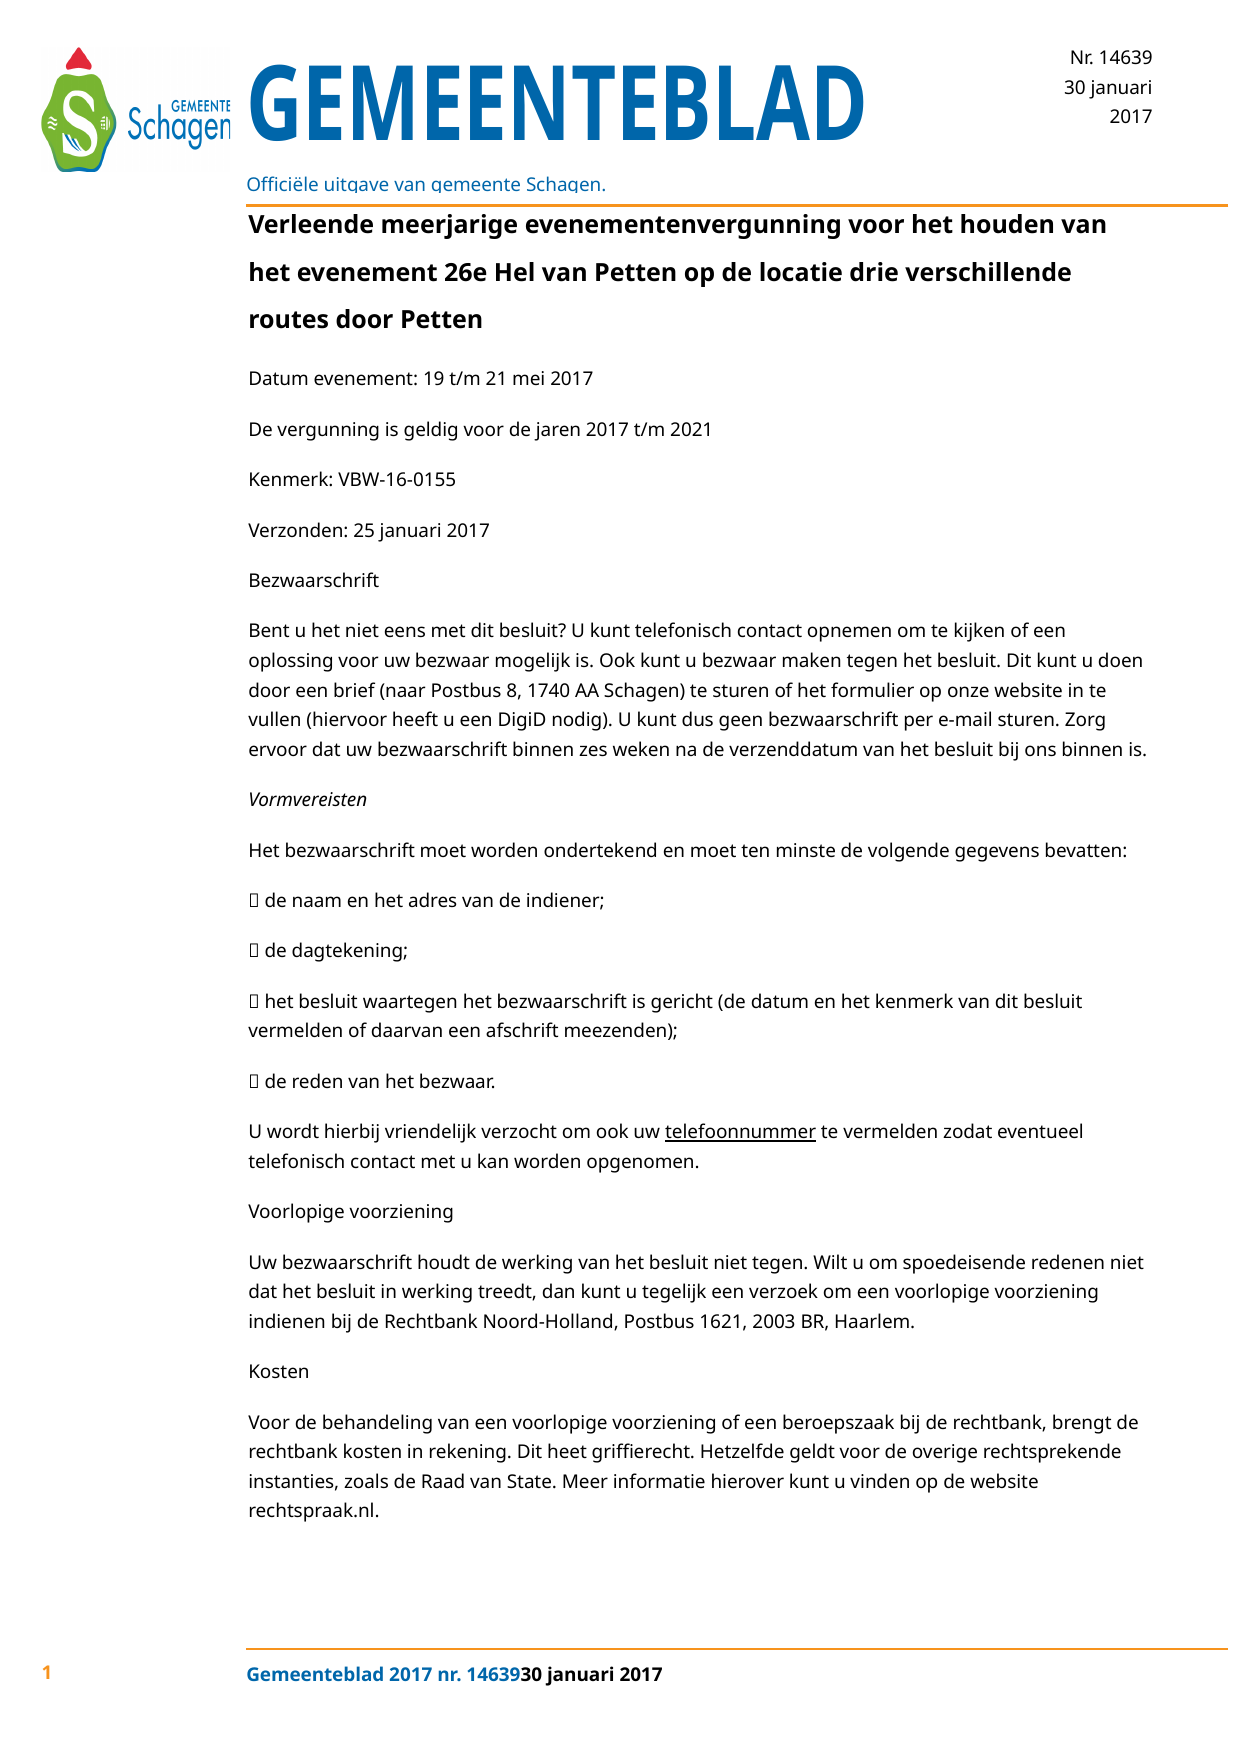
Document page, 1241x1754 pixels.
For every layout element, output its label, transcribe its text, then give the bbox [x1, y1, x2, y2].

text Kosten [248, 1358, 1152, 1384]
picture [41, 47, 231, 172]
text  het besluit waartegen het bezwaarschrift is gericht (de datum en het kenmerk van dit besluit vermelden of daarvan een afschrift meezenden); [248, 988, 1152, 1043]
text Datum evenement: 19 t/m 21 mei 2017 [248, 366, 1152, 391]
text  de naam en het adres van de indiener; [248, 887, 1152, 913]
text  de reden van het bezwaar. [248, 1068, 1152, 1094]
text U wordt hierbij vriendelijk verzocht om ook uw telefoonnummer te vermelden zodat eventueel telefonisch contact met u kan worden opgenomen. [248, 1118, 1152, 1174]
text Bent u het niet eens met dit besluit? U kunt telefonisch contact opnemen om te kijken of een oplossing voor uw bezwaar mogelijk is. Ook kunt u bezwaar maken tegen het besluit. Dit kunt u doen door een brief (naar Postbus 8, 1740 AA Schagen) te sturen of het formulier op onze website in te vullen (hiervoor heeft u een DigiD nodig). U kunt dus geen bezwaarschrift per e-mail sturen. Zorg ervoor dat uw bezwaarschrift binnen zes weken na de verzenddatum van het besluit bij ons binnen is. [248, 618, 1152, 762]
text Voor de behandeling van een voorlopige voorziening of een beroepszaak bij de rechtbank, brengt de rechtbank kosten in rekening. Dit heet griffierecht. Hetzelfde geldt voor de overige rechtsprekende instanties, zoals de Raad van State. Meer informatie hierover kunt u vinden op de website rechtspraak.nl. [248, 1409, 1152, 1523]
text Kenmerk: VBW-16-0155 [248, 466, 1152, 492]
text Uw bezwaarschrift houdt de werking van het besluit niet tegen. Wilt u om spoedeisende redenen niet dat het besluit in werking treedt, dan kunt u tegelijk een verzoek om een voorlopige voorziening indienen bij de Rechtbank Noord-Holland, Postbus 1621, 2003 BR, Haarlem. [248, 1249, 1152, 1334]
text Verzonden: 25 januari 2017 [248, 517, 1152, 542]
text Het bezwaarschrift moet worden ondertekend en moet ten minste de volgende gegevens bevatten: [248, 837, 1152, 862]
text  de dagtekening; [248, 938, 1152, 963]
text Voorlopige voorziening [248, 1198, 1152, 1224]
text Vormvereisten [248, 786, 1152, 812]
text Verleende meerjarige evenementenvergunning voor het houden van het evenement 26e Hel van Petten op de locatie drie verschillende routes door Petten [248, 207, 1152, 336]
text De vergunning is geldig voor de jaren 2017 t/m 2021 [248, 416, 1152, 442]
text Bezwaarschrift [248, 567, 1152, 593]
